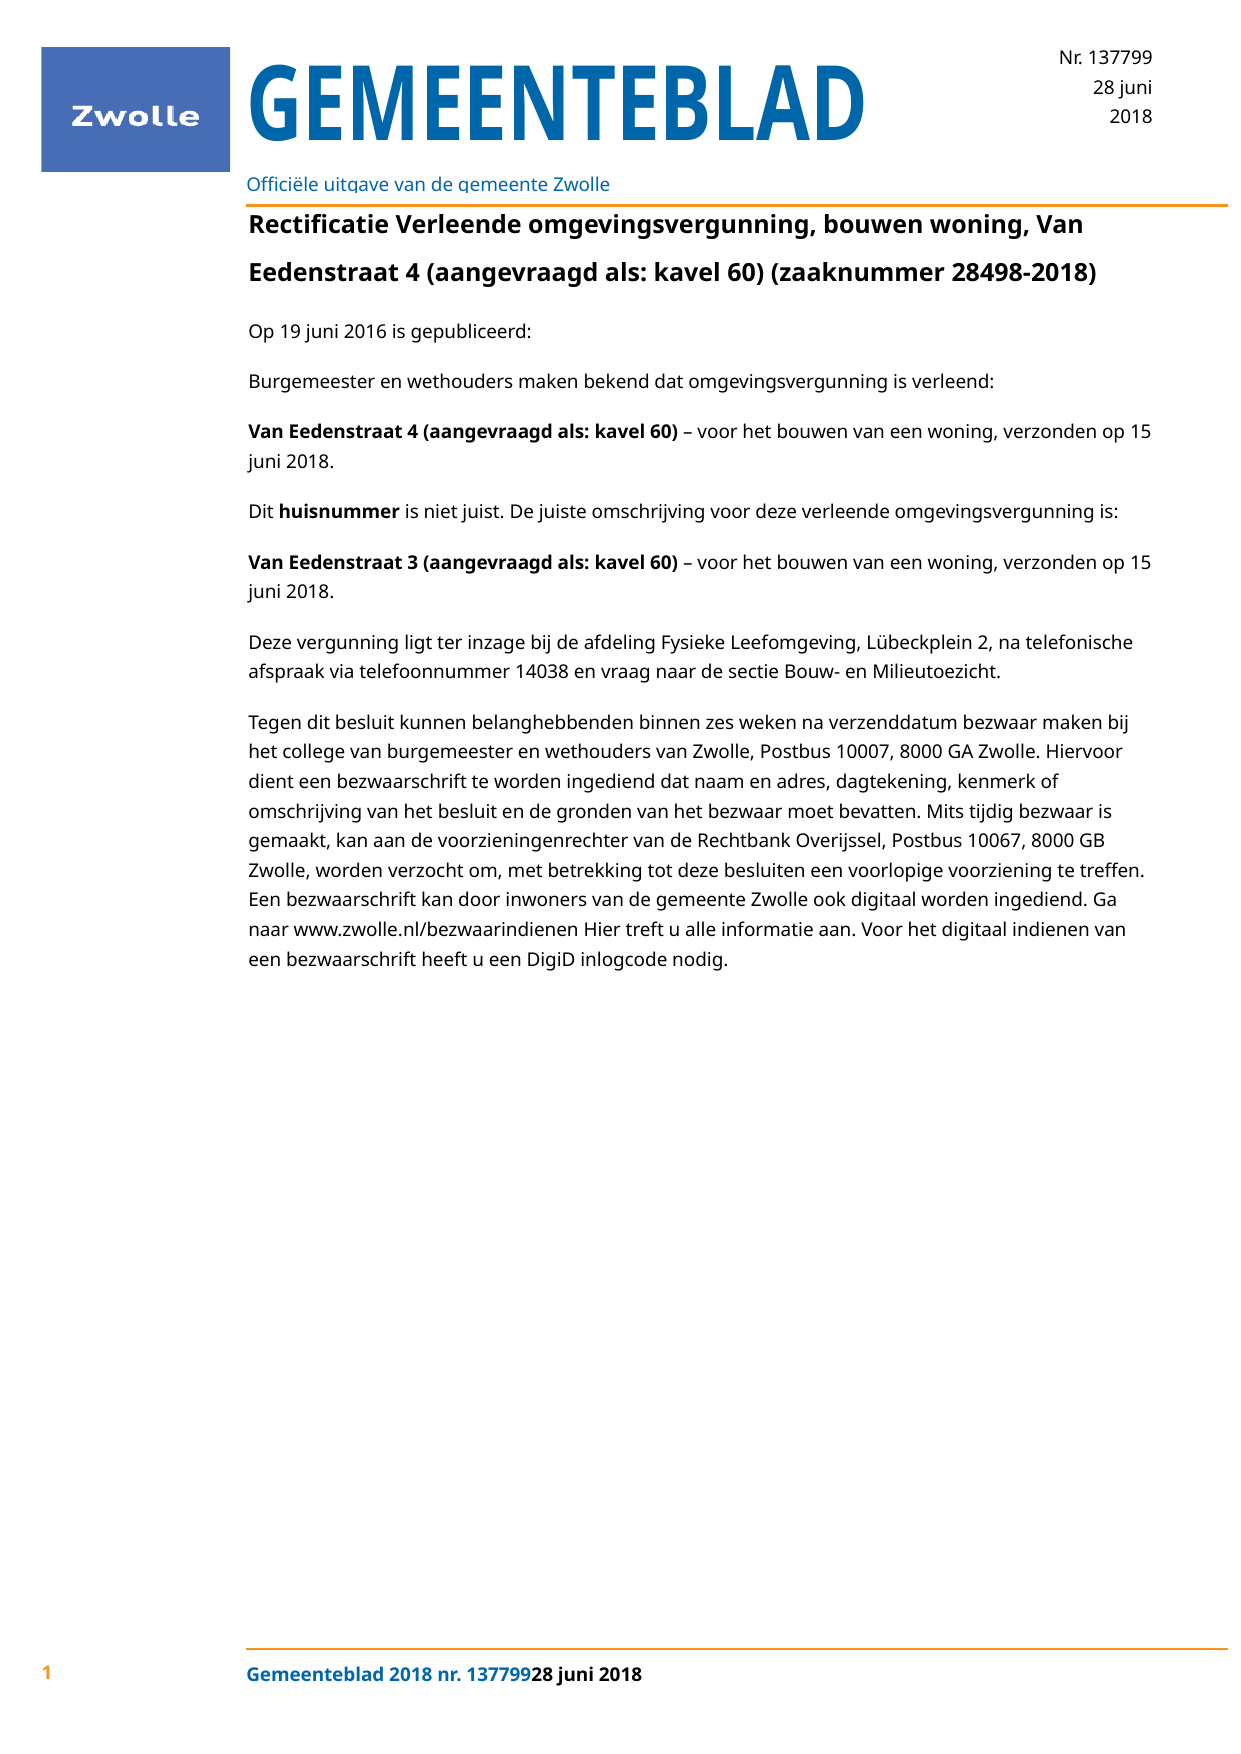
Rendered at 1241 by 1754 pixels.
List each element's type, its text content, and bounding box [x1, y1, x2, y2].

picture [41, 47, 231, 172]
text Van Eedenstraat 3 (aangevraagd als: kavel 60) – voor het bouwen van een woning, verzonden op 15 juni 2018. [248, 549, 1152, 604]
text Op 19 juni 2016 is gepubliceerd: [248, 318, 1152, 344]
text Dit huisnummer is niet juist. De juiste omschrijving voor deze verleende omgevingsvergunning is: [248, 499, 1152, 524]
text Deze vergunning ligt ter inzage bij de afdeling Fysieke Leefomgeving, Lübeckplein 2, na telefonische afspraak via telefoonnummer 14038 en vraag naar de sectie Bouw- en Milieutoezicht. [248, 629, 1152, 684]
text Burgemeester en wethouders maken bekend dat omgevingsvergunning is verleend: [248, 368, 1152, 394]
text Tegen dit besluit kunnen belanghebbenden binnen zes weken na verzenddatum bezwaar maken bij het college van burgemeester en wethouders van Zwolle, Postbus 10007, 8000 GA Zwolle. Hiervoor dient een bezwaarschrift te worden ingediend dat naam en adres, dagtekening, kenmerk of omschrijving van het besluit en de gronden van het bezwaar moet bevatten. Mits tijdig bezwaar is gemaakt, kan aan de voorzieningenrechter van de Rechtbank Overijssel, Postbus 10067, 8000 GB Zwolle, worden verzocht om, met betrekking tot deze besluiten een voorlopige voorziening te treffen. Een bezwaarschrift kan door inwoners van de gemeente Zwolle ook digitaal worden ingediend. Ga naar www.zwolle.nl/bezwaarindienen Hier treft u alle informatie aan. Voor het digitaal indienen van een bezwaarschrift heeft u een DigiD inlogcode nodig. [248, 709, 1152, 972]
text Rectificatie Verleende omgevingsvergunning, bouwen woning, Van Eedenstraat 4 (aangevraagd als: kavel 60) (zaaknummer 28498-2018) [248, 207, 1152, 288]
text Van Eedenstraat 4 (aangevraagd als: kavel 60) – voor het bouwen van een woning, verzonden op 15 juni 2018. [248, 419, 1152, 474]
